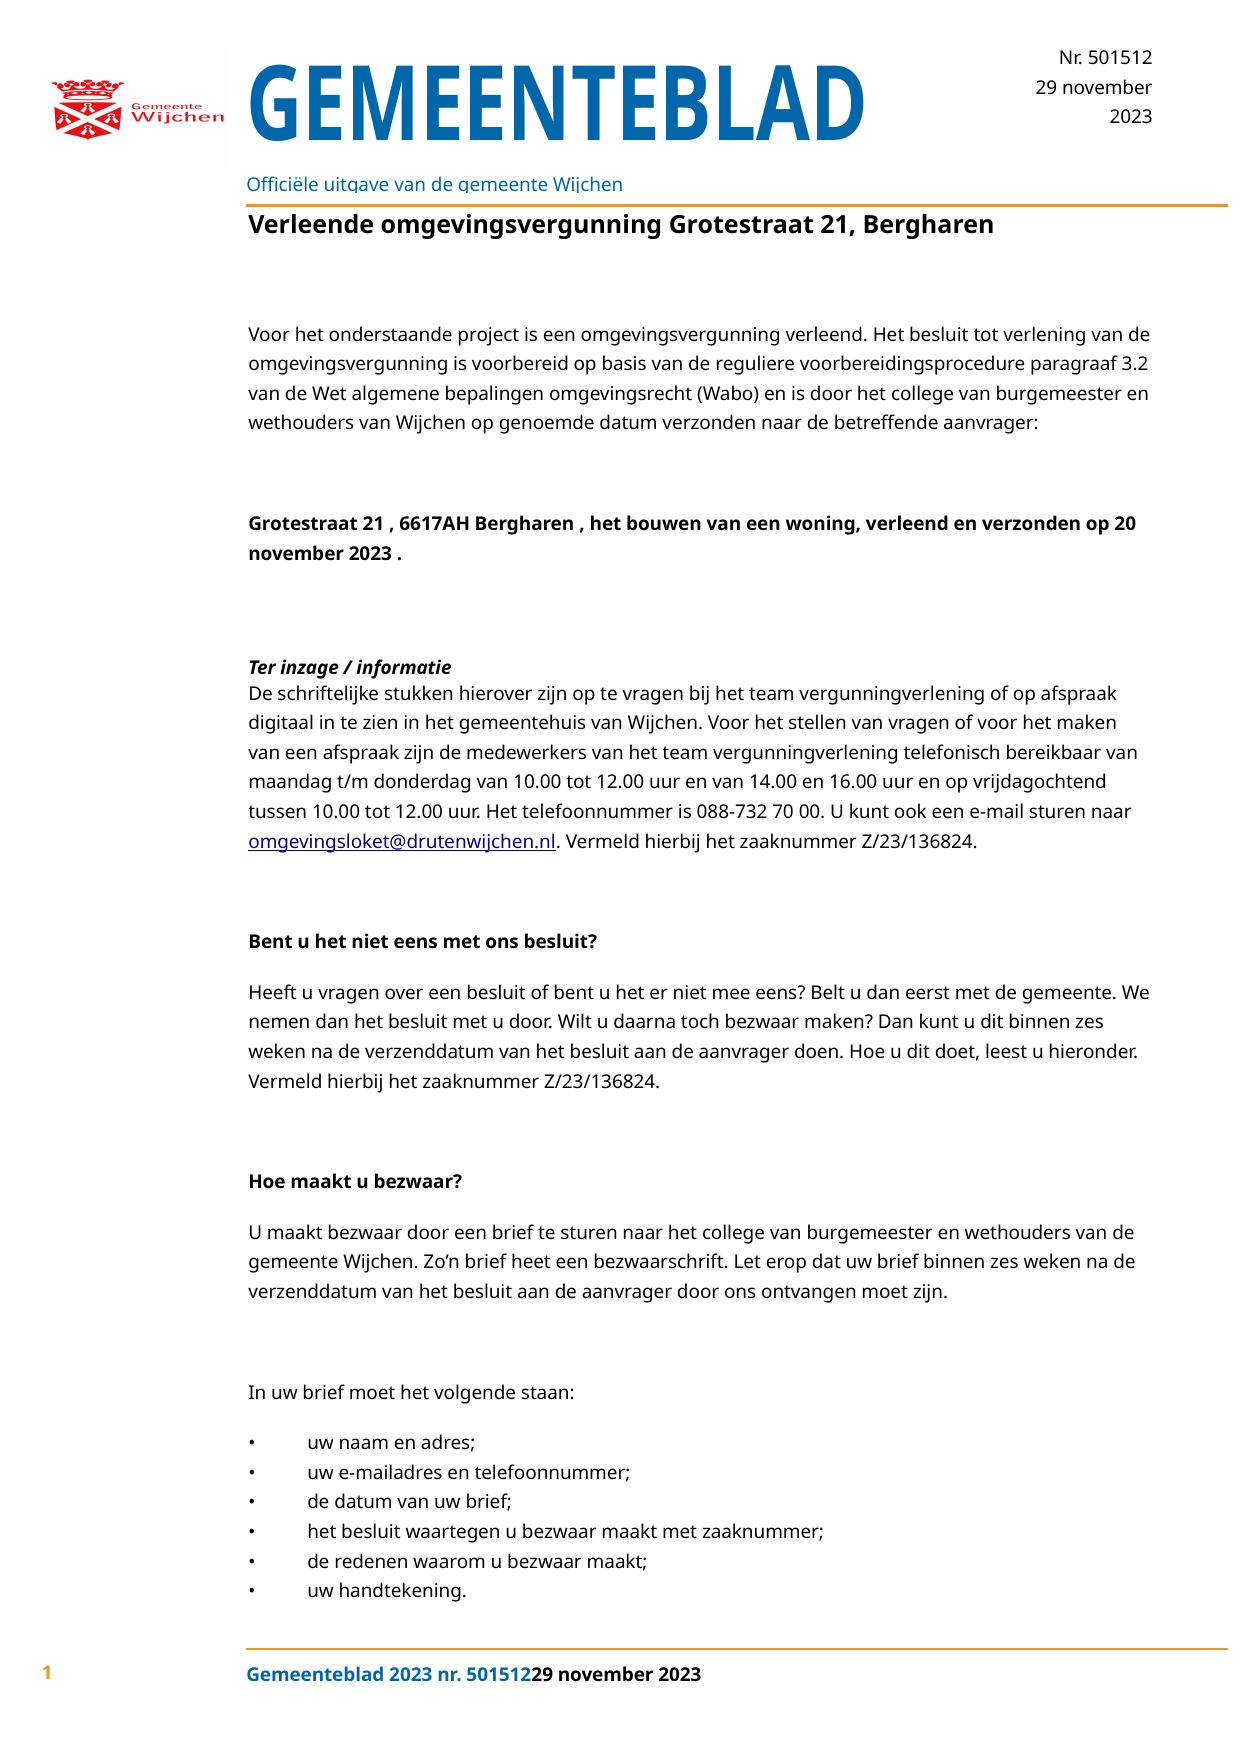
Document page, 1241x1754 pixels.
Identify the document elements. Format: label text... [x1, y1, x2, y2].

text Heeft u vragen over een besluit of bent u het er niet mee eens? Belt u dan eerst met de gemeente. We nemen dan het besluit met u door. Wilt u daarna toch bezwaar maken? Dan kunt u dit binnen zes weken na de verzenddatum van het besluit aan de aanvrager doen. Hoe u dit doet, leest u hieronder. Vermeld hierbij het zaaknummer Z/23/136824. [248, 979, 1152, 1094]
list de redenen waarom u bezwaar maakt; [248, 1548, 1152, 1574]
text Grotestraat 21 , 6617AH Bergharen , het bouwen van een woning, verleend en verzonden op 20 november 2023 . [248, 510, 1152, 566]
text Voor het onderstaande project is een omgevingsvergunning verleend. Het besluit tot verlening van de omgevingsvergunning is voorbereid op basis van de reguliere voorbereidingsprocedure paragraaf 3.2 van de Wet algemene bepalingen omgevingsrecht (Wabo) en is door het college van burgemeester en wethouders van Wijchen op genoemde datum verzonden naar de betreffende aanvrager: [248, 321, 1152, 435]
text U maakt bezwaar door een brief te sturen naar het college van burgemeester en wethouders van de gemeente Wijchen. Zo’n brief heet een bezwaarschrift. Let erop dat uw brief binnen zes weken na de verzenddatum van het besluit aan de aanvrager door ons ontvangen moet zijn. [248, 1219, 1152, 1304]
list uw e-mailadres en telefoonnummer; [248, 1459, 1152, 1485]
list uw handtekening. [248, 1577, 1152, 1603]
list uw naam en adres; [248, 1429, 1152, 1455]
list de datum van uw brief; [248, 1489, 1152, 1514]
text Bent u het niet eens met ons besluit? [248, 929, 1152, 954]
picture [41, 47, 231, 172]
text De schriftelijke stukken hierover zijn op te vragen bij het team vergunningverlening of op afspraak digitaal in te zien in het gemeentehuis van Wijchen. Voor het stellen van vragen of voor het maken van een afspraak zijn de medewerkers van het team vergunningverlening telefonisch bereikbaar van maandag t/m donderdag van 10.00 tot 12.00 uur en van 14.00 en 16.00 uur en op vrijdagochtend tussen 10.00 tot 12.00 uur. Het telefoonnummer is 088-732 70 00. U kunt ook een e-mail sturen naar omgevingsloket@drutenwijchen.nl. Vermeld hierbij het zaaknummer Z/23/136824. [248, 680, 1152, 854]
list het besluit waartegen u bezwaar maakt met zaaknummer; [248, 1518, 1152, 1544]
text Verleende omgevingsvergunning Grotestraat 21, Bergharen [248, 207, 1152, 241]
text Ter inzage / informatie [248, 654, 1152, 680]
text In uw brief moet het volgende staan: [248, 1379, 1152, 1405]
text Hoe maakt u bezwaar? [248, 1169, 1152, 1194]
